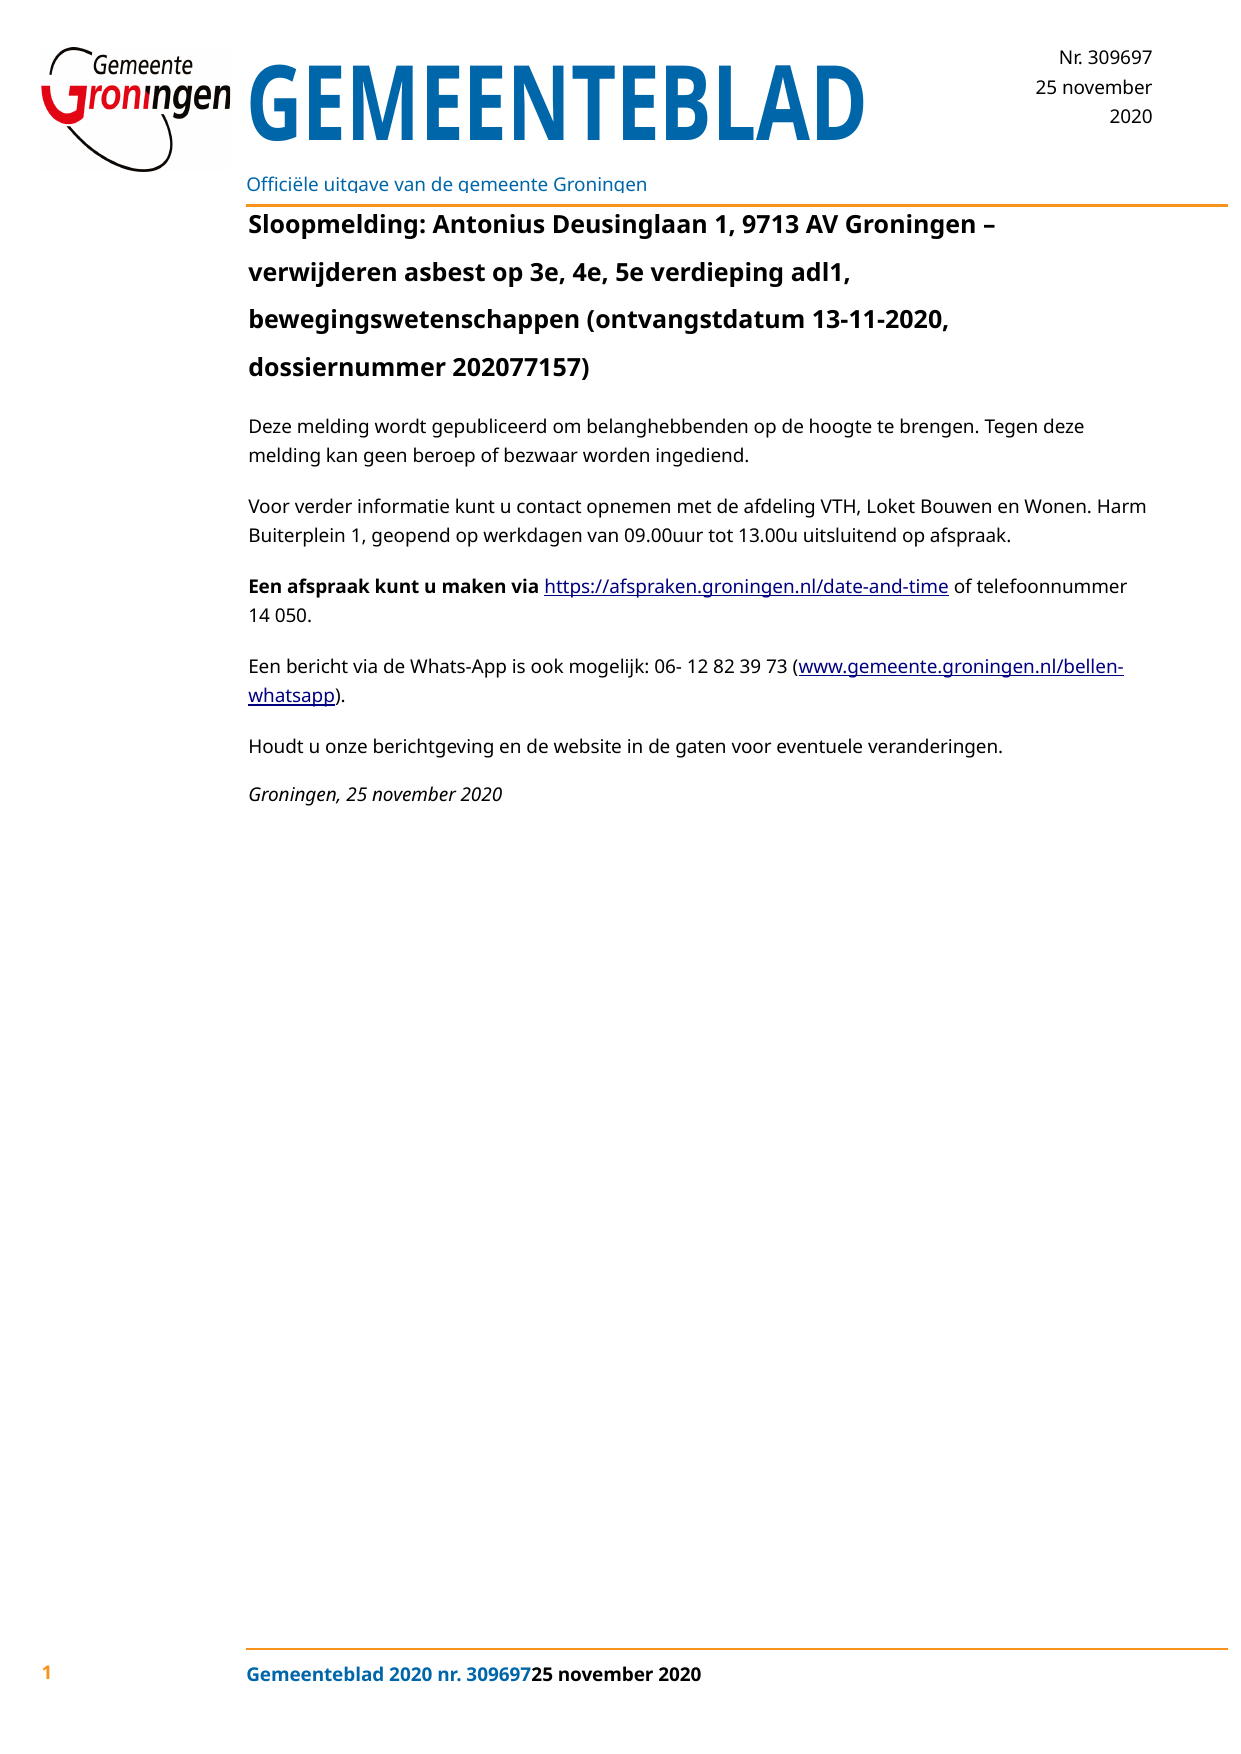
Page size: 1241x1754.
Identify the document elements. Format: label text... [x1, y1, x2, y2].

picture [41, 47, 231, 172]
text Voor verder informatie kunt u contact opnemen met de afdeling VTH, Loket Bouwen en Wonen. Harm Buiterplein 1, geopend op werkdagen van 09.00uur tot 13.00u uitsluitend op afspraak. [248, 493, 1152, 548]
text Deze melding wordt gepubliceerd om belanghebbenden op de hoogte te brengen. Tegen deze melding kan geen beroep of bezwaar worden ingediend. [248, 413, 1152, 468]
text Sloopmelding: Antonius Deusinglaan 1, 9713 AV Groningen – verwijderen asbest op 3e, 4e, 5e verdieping adl1, bewegingswetenschappen (ontvangstdatum 13-11-2020, dossiernummer 202077157) [248, 207, 1152, 384]
text Een bericht via de Whats-App is ook mogelijk: 06- 12 82 39 73 (www.gemeente.groningen.nl/bellen-whatsapp). [248, 653, 1152, 708]
text Groningen, 25 november 2020 [248, 781, 1152, 807]
text Houdt u onze berichtgeving en de website in de gaten voor eventuele veranderingen. [248, 733, 1152, 759]
text Een afspraak kunt u maken via https://afspraken.groningen.nl/date-and-time of telefoonnummer 14 050. [248, 573, 1152, 628]
